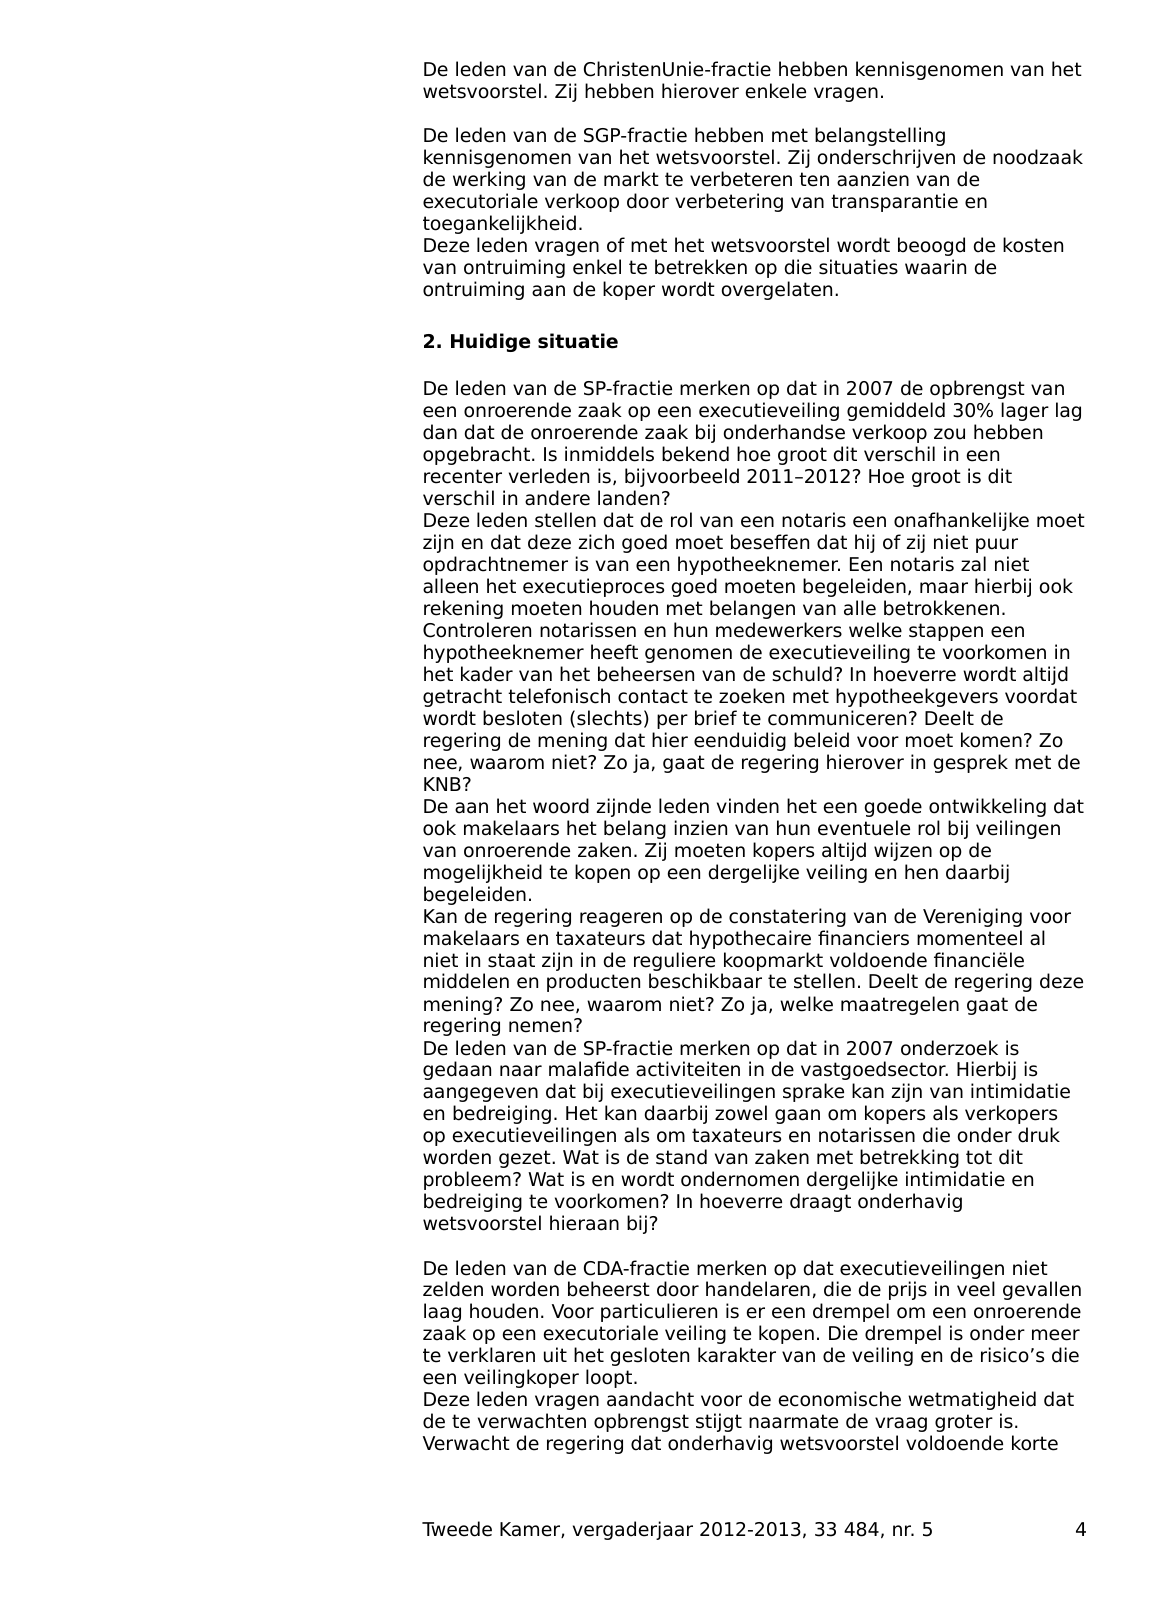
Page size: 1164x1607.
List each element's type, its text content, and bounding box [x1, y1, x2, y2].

text De leden van de CDA-fractie merken op dat executieveilingen niet zelden worden beheerst door handelaren, die de prijs in veel gevallen laag houden. Voor particulieren is er een drempel om een onroerende zaak op een executoriale veiling te kopen. Die drempel is onder meer te verklaren uit het gesloten karakter van de veiling en de risico’s die een veilingkoper loopt. [422, 1257, 1087, 1389]
text Deze leden vragen aandacht voor de economische wetmatigheid dat de te verwachten opbrengst stijgt naarmate de vraag groter is. Verwacht de regering dat onderhavig wetsvoorstel voldoende korte [422, 1389, 1087, 1455]
text De leden van de ChristenUnie-fractie hebben kennisgenomen van het wetsvoorstel. Zij hebben hierover enkele vragen. [422, 59, 1087, 103]
text De leden van de SP-fractie merken op dat in 2007 onderzoek is gedaan naar malafide activiteiten in de vastgoedsector. Hierbij is aangegeven dat bij executieveilingen sprake kan zijn van intimidatie en bedreiging. Het kan daarbij zowel gaan om kopers als verkopers op executieveilingen als om taxateurs en notarissen die onder druk worden gezet. Wat is de stand van zaken met betrekking tot dit probleem? Wat is en wordt ondernomen dergelijke intimidatie en bedreiging te voorkomen? In hoeverre draagt onderhavig wetsvoorstel hieraan bij? [422, 1037, 1087, 1235]
text De leden van de SGP-fractie hebben met belangstelling kennisgenomen van het wetsvoorstel. Zij onderschrijven de noodzaak de werking van de markt te verbeteren ten aanzien van de executoriale verkoop door verbetering van transparantie en toegankelijkheid. [422, 125, 1087, 235]
text Deze leden vragen of met het wetsvoorstel wordt beoogd de kosten van ontruiming enkel te betrekken op die situaties waarin de ontruiming aan de koper wordt overgelaten. [422, 235, 1087, 301]
text Kan de regering reageren op de constatering van de Vereniging voor makelaars en taxateurs dat hypothecaire financiers momenteel al niet in staat zijn in de reguliere koopmarkt voldoende financiële middelen en producten beschikbaar te stellen. Deelt de regering deze mening? Zo nee, waarom niet? Zo ja, welke maatregelen gaat de regering nemen? [422, 906, 1087, 1037]
text De leden van de SP-fractie merken op dat in 2007 de opbrengst van een onroerende zaak op een executieveiling gemiddeld 30% lager lag dan dat de onroerende zaak bij onderhandse verkoop zou hebben opgebracht. Is inmiddels bekend hoe groot dit verschil in een recenter verleden is, bijvoorbeeld 2011–2012? Hoe groot is dit verschil in andere landen? [422, 378, 1087, 510]
text De aan het woord zijnde leden vinden het een goede ontwikkeling dat ook makelaars het belang inzien van hun eventuele rol bij veilingen van onroerende zaken. Zij moeten kopers altijd wijzen op de mogelijkheid te kopen op een dergelijke veiling en hen daarbij begeleiden. [422, 796, 1087, 906]
subtitle 2. Huidige situatie [422, 331, 1087, 353]
text Deze leden stellen dat de rol van een notaris een onafhankelijke moet zijn en dat deze zich goed moet beseffen dat hij of zij niet puur opdrachtnemer is van een hypotheeknemer. Een notaris zal niet alleen het executieproces goed moeten begeleiden, maar hierbij ook rekening moeten houden met belangen van alle betrokkenen. Controleren notarissen en hun medewerkers welke stappen een hypotheeknemer heeft genomen de executieveiling te voorkomen in het kader van het beheersen van de schuld? In hoeverre wordt altijd getracht telefonisch contact te zoeken met hypotheekgevers voordat wordt besloten (slechts) per brief te communiceren? Deelt de regering de mening dat hier eenduidig beleid voor moet komen? Zo nee, waarom niet? Zo ja, gaat de regering hierover in gesprek met de KNB? [422, 510, 1087, 796]
